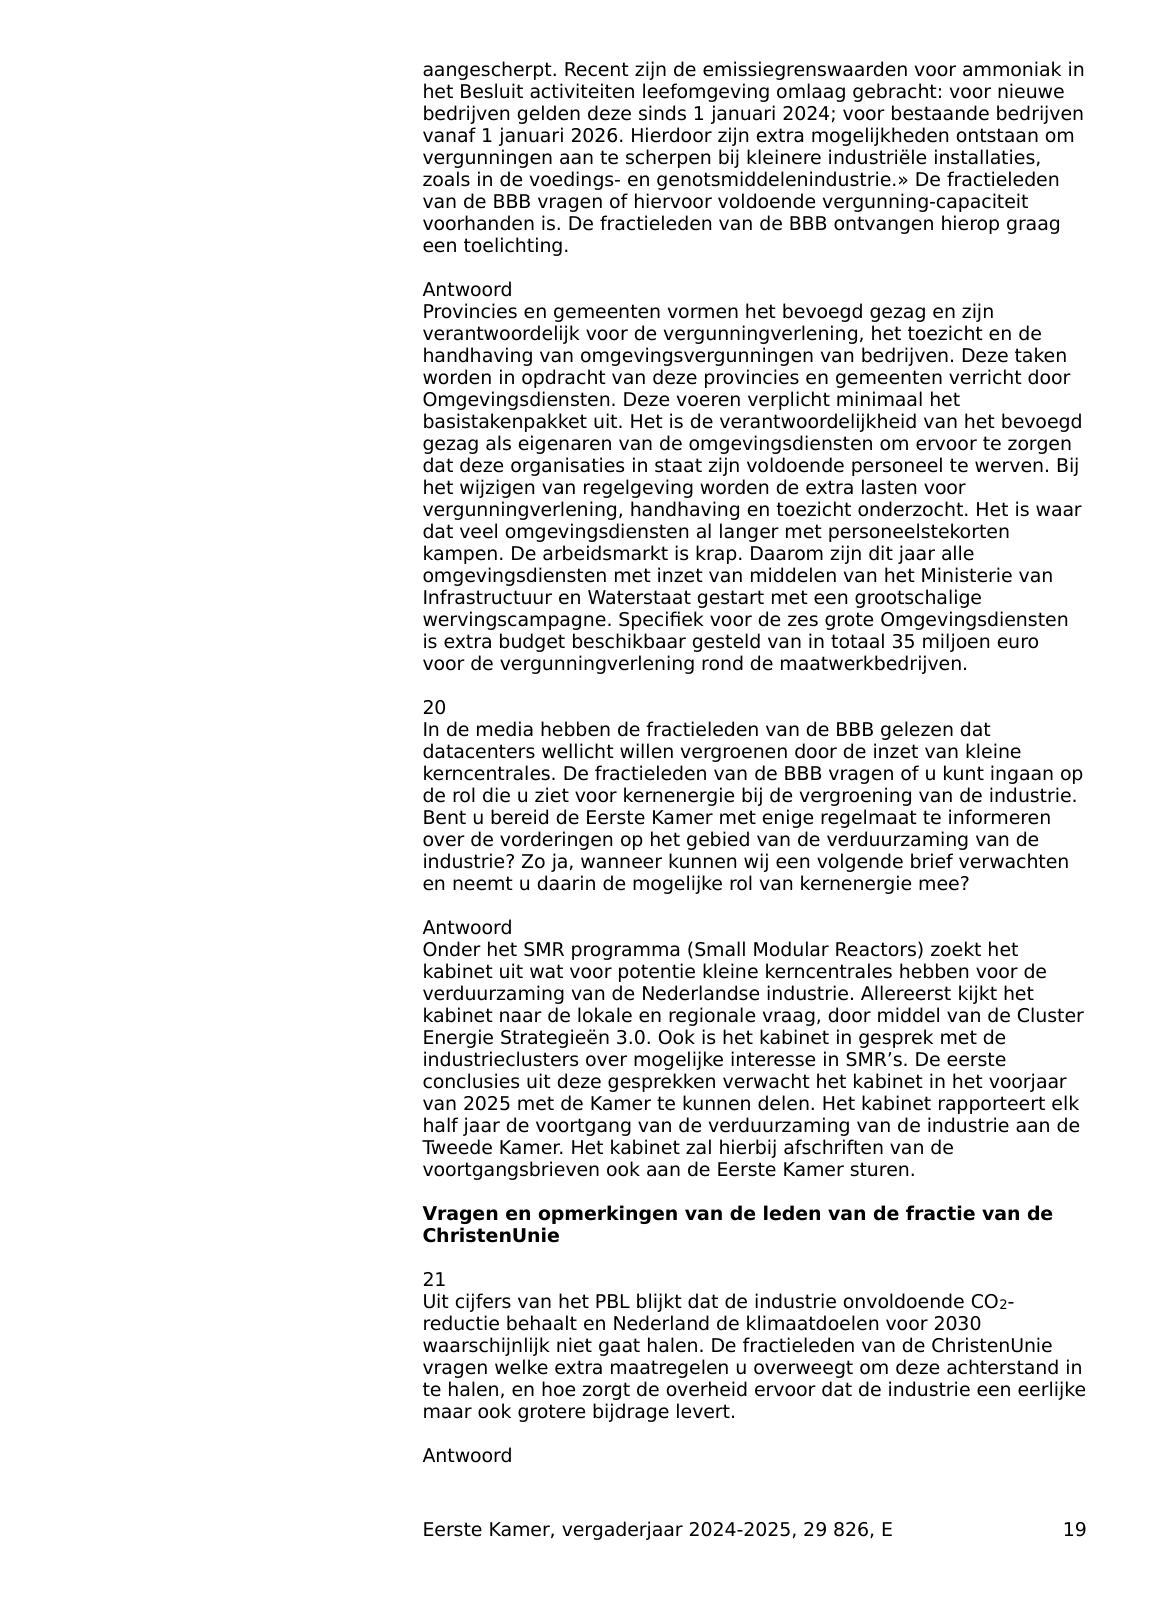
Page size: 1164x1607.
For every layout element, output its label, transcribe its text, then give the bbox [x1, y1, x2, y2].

text aangescherpt. Recent zijn de emissiegrenswaarden voor ammoniak in het Besluit activiteiten leefomgeving omlaag gebracht: voor nieuwe bedrijven gelden deze sinds 1 januari 2024; voor bestaande bedrijven vanaf 1 januari 2026. Hierdoor zijn extra mogelijkheden ontstaan om vergunningen aan te scherpen bij kleinere industriële installaties, zoals in de voedings- en genotsmiddelenindustrie.» De fractieleden van de BBB vragen of hiervoor voldoende vergunning-capaciteit voorhanden is. De fractieleden van de BBB ontvangen hierop graag een toelichting. [422, 59, 1087, 257]
text 20 [422, 697, 1087, 719]
text In de media hebben de fractieleden van de BBB gelezen dat datacenters wellicht willen vergroenen door de inzet van kleine kerncentrales. De fractieleden van de BBB vragen of u kunt ingaan op de rol die u ziet voor kernenergie bij de vergroening van de industrie. Bent u bereid de Eerste Kamer met enige regelmaat te informeren over de vorderingen op het gebied van de verduurzaming van de industrie? Zo ja, wanneer kunnen wij een volgende brief verwachten en neemt u daarin de mogelijke rol van kernenergie mee? [422, 719, 1087, 895]
text Onder het SMR programma (Small Modular Reactors) zoekt het kabinet uit wat voor potentie kleine kerncentrales hebben voor de verduurzaming van de Nederlandse industrie. Allereerst kijkt het kabinet naar de lokale en regionale vraag, door middel van de Cluster Energie Strategieën 3.0. Ook is het kabinet in gesprek met de industrieclusters over mogelijke interesse in SMR’s. De eerste conclusies uit deze gesprekken verwacht het kabinet in het voorjaar van 2025 met de Kamer te kunnen delen. Het kabinet rapporteert elk half jaar de voortgang van de verduurzaming van de industrie aan de Tweede Kamer. Het kabinet zal hierbij afschriften van de voortgangsbrieven ook aan de Eerste Kamer sturen. [422, 939, 1087, 1181]
text Uit cijfers van het PBL blijkt dat de industrie onvoldoende CO2-reductie behaalt en Nederland de klimaatdoelen voor 2030 waarschijnlijk niet gaat halen. De fractieleden van de ChristenUnie vragen welke extra maatregelen u overweegt om deze achterstand in te halen, en hoe zorgt de overheid ervoor dat de industrie een eerlijke maar ook grotere bijdrage levert. [422, 1291, 1087, 1423]
text Antwoord [422, 1445, 1087, 1467]
text Antwoord [422, 279, 1087, 301]
text Provincies en gemeenten vormen het bevoegd gezag en zijn verantwoordelijk voor de vergunningverlening, het toezicht en de handhaving van omgevingsvergunningen van bedrijven. Deze taken worden in opdracht van deze provincies en gemeenten verricht door Omgevingsdiensten. Deze voeren verplicht minimaal het basistakenpakket uit. Het is de verantwoordelijkheid van het bevoegd gezag als eigenaren van de omgevingsdiensten om ervoor te zorgen dat deze organisaties in staat zijn voldoende personeel te werven. Bij het wijzigen van regelgeving worden de extra lasten voor vergunningverlening, handhaving en toezicht onderzocht. Het is waar dat veel omgevingsdiensten al langer met personeelstekorten kampen. De arbeidsmarkt is krap. Daarom zijn dit jaar alle omgevingsdiensten met inzet van middelen van het Ministerie van Infrastructuur en Waterstaat gestart met een grootschalige wervingscampagne. Specifiek voor de zes grote Omgevingsdiensten is extra budget beschikbaar gesteld van in totaal 35 miljoen euro voor de vergunningverlening rond de maatwerkbedrijven. [422, 301, 1087, 675]
text Antwoord [422, 917, 1087, 939]
text 21 [422, 1269, 1087, 1291]
subtitle Vragen en opmerkingen van de leden van de fractie van de ChristenUnie [422, 1203, 1087, 1247]
